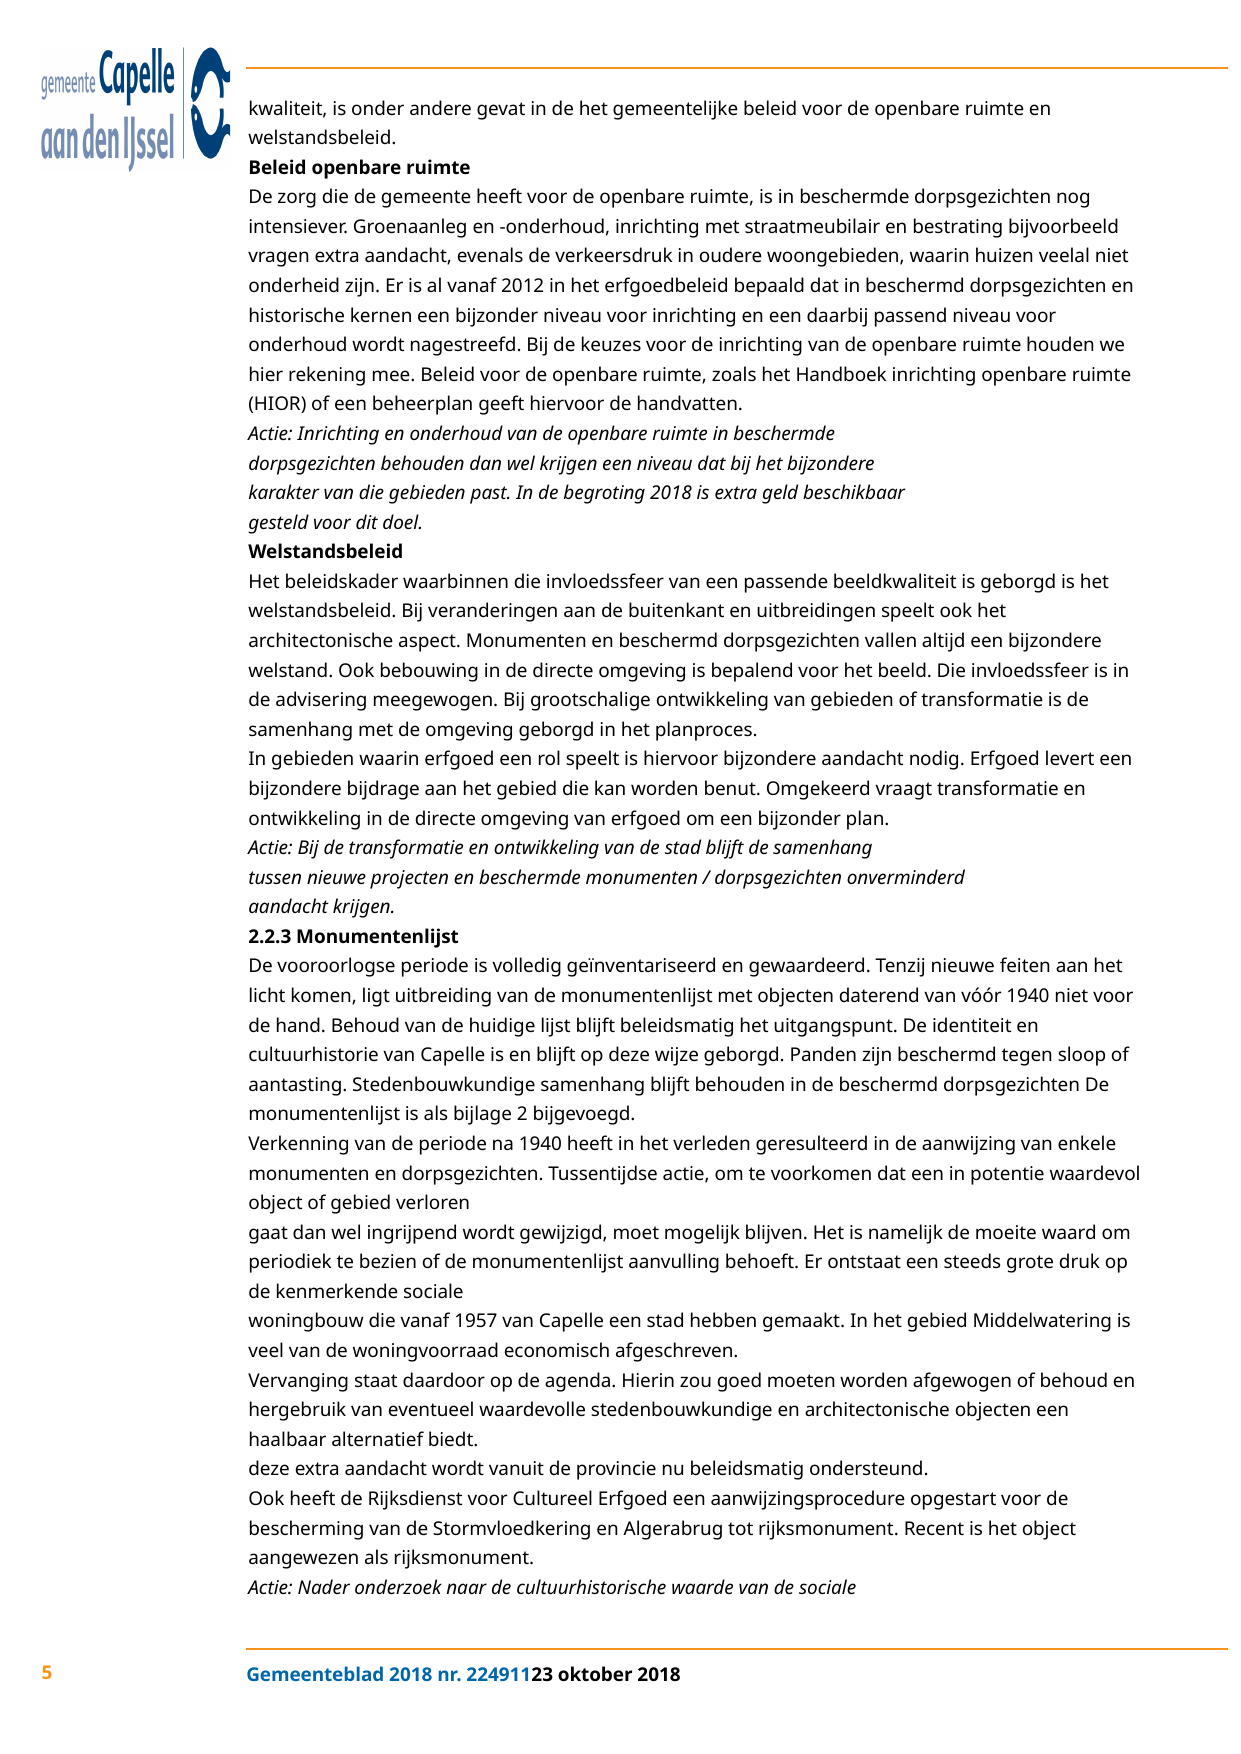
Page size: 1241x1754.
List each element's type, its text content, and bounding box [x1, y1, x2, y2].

text tussen nieuwe projecten en beschermde monumenten / dorpsgezichten onverminderd [248, 864, 1152, 890]
text 2.2.3 Monumentenlijst [248, 923, 1152, 949]
text Beleid openbare ruimte [248, 154, 1152, 180]
text kwaliteit, is onder andere gevat in de het gemeentelijke beleid voor de openbare ruimte en welstandsbeleid. [248, 95, 1152, 150]
text De zorg die de gemeente heeft voor de openbare ruimte, is in beschermde dorpsgezichten nog intensiever. Groenaanleg en -onderhoud, inrichting met straatmeubilair en bestrating bijvoorbeeld vragen extra aandacht, evenals de verkeersdruk in oudere woongebieden, waarin huizen veelal niet onderheid zijn. Er is al vanaf 2012 in het erfgoedbeleid bepaald dat in beschermd dorpsgezichten en historische kernen een bijzonder niveau voor inrichting en een daarbij passend niveau voor onderhoud wordt nagestreefd. Bij de keuzes voor de inrichting van de openbare ruimte houden we hier rekening mee. Beleid voor de openbare ruimte, zoals het Handboek inrichting openbare ruimte (HIOR) of een beheerplan geeft hiervoor de handvatten. [248, 183, 1152, 416]
text Actie: Nader onderzoek naar de cultuurhistorische waarde van de sociale [248, 1574, 1152, 1600]
text Verkenning van de periode na 1940 heeft in het verleden geresulteerd in de aanwijzing van enkele monumenten en dorpsgezichten. Tussentijdse actie, om te voorkomen dat een in potentie waardevol object of gebied verloren [248, 1130, 1152, 1215]
text aandacht krijgen. [248, 893, 1152, 919]
text Welstandsbeleid [248, 538, 1152, 564]
text dorpsgezichten behouden dan wel krijgen een niveau dat bij het bijzondere [248, 450, 1152, 476]
text Ook heeft de Rijksdienst voor Cultureel Erfgoed een aanwijzingsprocedure opgestart voor de bescherming van de Stormvloedkering en Algerabrug tot rijksmonument. Recent is het object aangewezen als rijksmonument. [248, 1485, 1152, 1570]
text gesteld voor dit doel. [248, 509, 1152, 535]
text De vooroorlogse periode is volledig geïnventariseerd en gewaardeerd. Tenzij nieuwe feiten aan het licht komen, ligt uitbreiding van de monumentenlijst met objecten daterend van vóór 1940 niet voor de hand. Behoud van de huidige lijst blijft beleidsmatig het uitgangspunt. De identiteit en cultuurhistorie van Capelle is en blijft op deze wijze geborgd. Panden zijn beschermd tegen sloop of aantasting. Stedenbouwkundige samenhang blijft behouden in de beschermd dorpsgezichten De monumentenlijst is als bijlage 2 bijgevoegd. [248, 953, 1152, 1126]
text Actie: Inrichting en onderhoud van de openbare ruimte in beschermde [248, 420, 1152, 446]
text gaat dan wel ingrijpend wordt gewijzigd, moet mogelijk blijven. Het is namelijk de moeite waard om periodiek te bezien of de monumentenlijst aanvulling behoeft. Er ontstaat een steeds grote druk op de kenmerkende sociale [248, 1219, 1152, 1304]
text Het beleidskader waarbinnen die invloedssfeer van een passende beeldkwaliteit is geborgd is het welstandsbeleid. Bij veranderingen aan de buitenkant en uitbreidingen speelt ook het architectonische aspect. Monumenten en beschermd dorpsgezichten vallen altijd een bijzondere welstand. Ook bebouwing in de directe omgeving is bepalend voor het beeld. Die invloedssfeer is in de advisering meegewogen. Bij grootschalige ontwikkeling van gebieden of transformatie is de samenhang met de omgeving geborgd in het planproces. [248, 568, 1152, 742]
text Vervanging staat daardoor op de agenda. Hierin zou goed moeten worden afgewogen of behoud en hergebruik van eventueel waardevolle stedenbouwkundige en architectonische objecten een haalbaar alternatief biedt. [248, 1367, 1152, 1452]
text deze extra aandacht wordt vanuit de provincie nu beleidsmatig ondersteund. [248, 1456, 1152, 1481]
text Actie: Bij de transformatie en ontwikkeling van de stad blijft de samenhang [248, 834, 1152, 860]
text In gebieden waarin erfgoed een rol speelt is hiervoor bijzondere aandacht nodig. Erfgoed levert een bijzondere bijdrage aan het gebied die kan worden benut. Omgekeerd vraagt transformatie en ontwikkeling in de directe omgeving van erfgoed om een bijzonder plan. [248, 746, 1152, 831]
text woningbouw die vanaf 1957 van Capelle een stad hebben gemaakt. In het gebied Middelwatering is veel van de woningvoorraad economisch afgeschreven. [248, 1308, 1152, 1363]
picture [41, 47, 231, 172]
text karakter van die gebieden past. In de begroting 2018 is extra geld beschikbaar [248, 479, 1152, 505]
